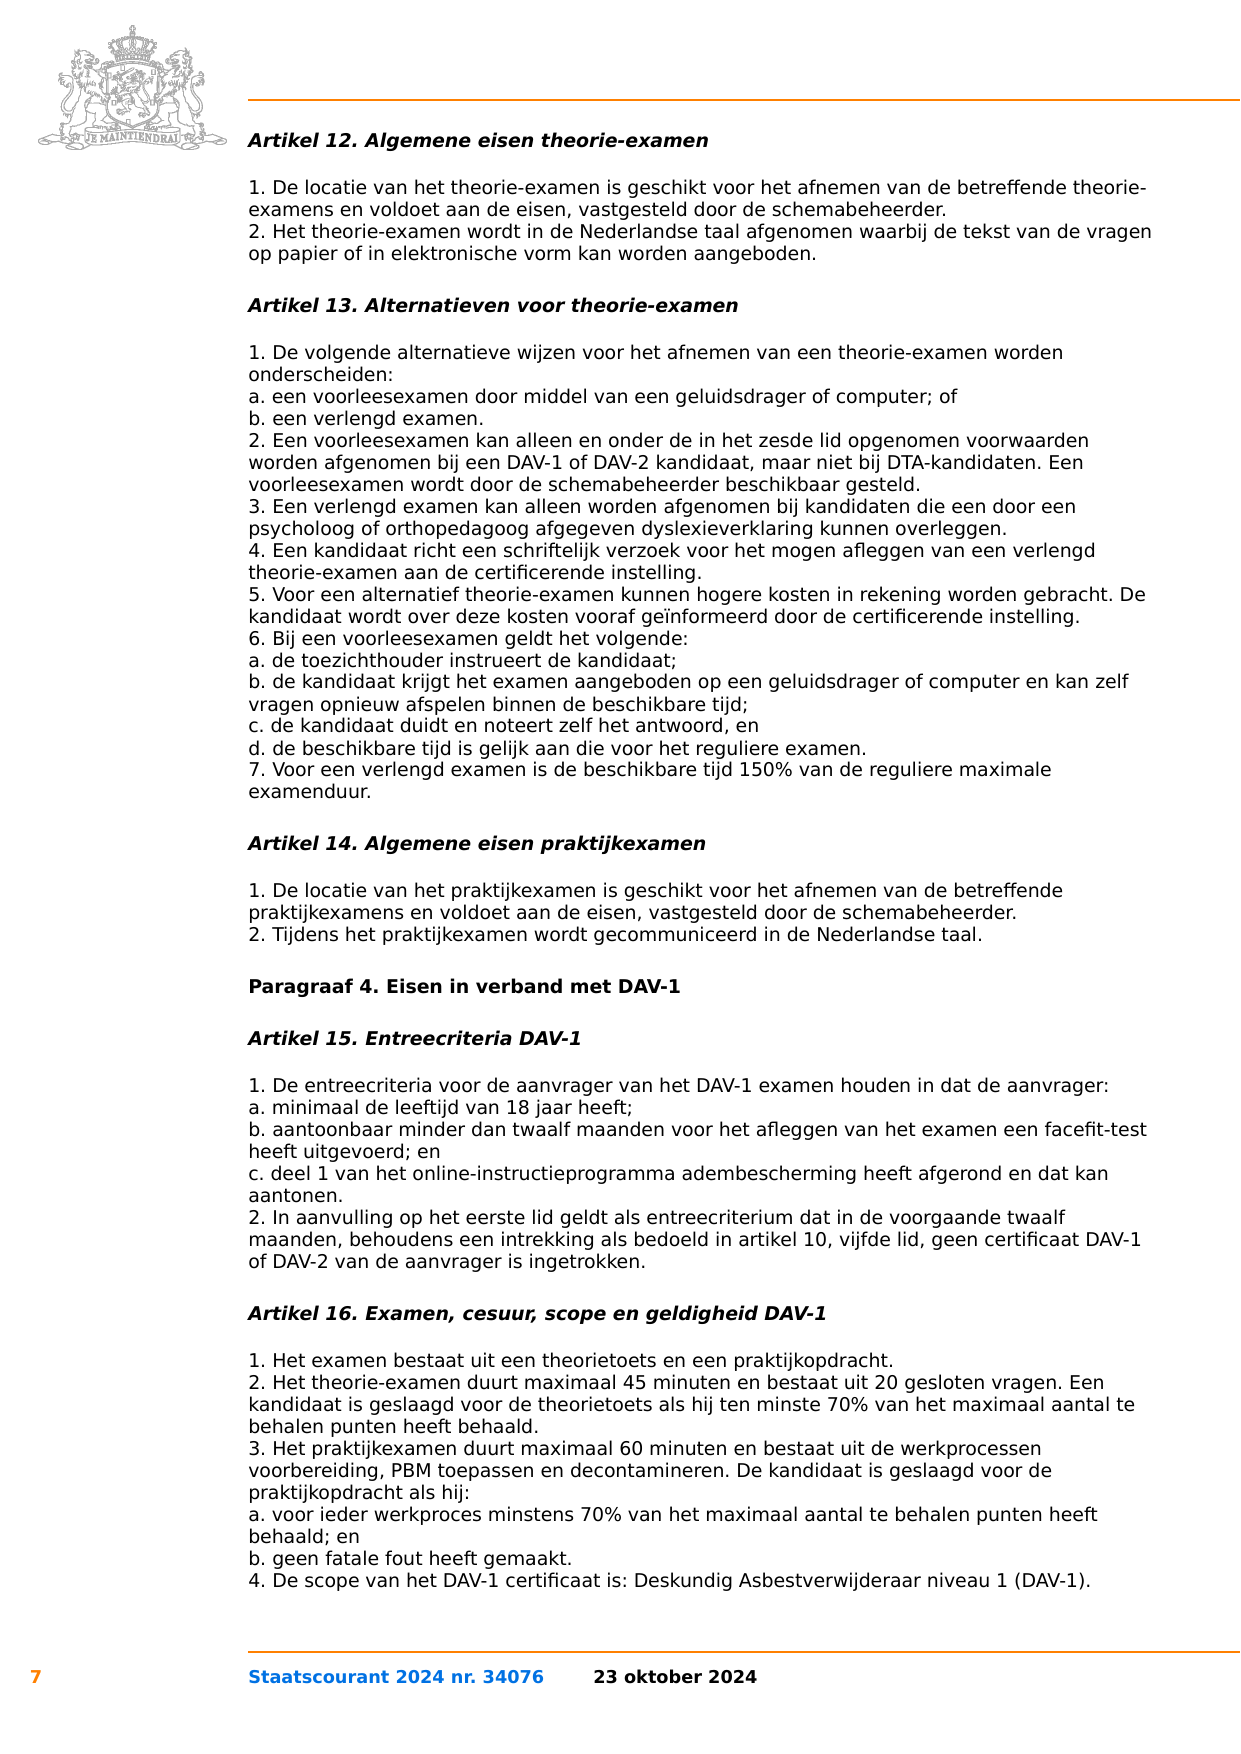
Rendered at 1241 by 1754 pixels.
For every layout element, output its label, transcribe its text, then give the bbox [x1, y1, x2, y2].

text 1. De locatie van het praktijkexamen is geschikt voor het afnemen van de betreffende praktijkexamens en voldoet aan de eisen, vastgesteld door de schemabeheerder. [248, 880, 1163, 924]
text 2. Het theorie-examen duurt maximaal 45 minuten en bestaat uit 20 gesloten vragen. Een kandidaat is geslaagd voor de theorietoets als hij ten minste 70% van het maximaal aantal te behalen punten heeft behaald. [248, 1372, 1163, 1438]
text c. deel 1 van het online-instructieprogramma adembescherming heeft afgerond en dat kan aantonen. [248, 1163, 1163, 1207]
text 2. Tijdens het praktijkexamen wordt gecommuniceerd in de Nederlandse taal. [248, 924, 1163, 946]
text 5. Voor een alternatief theorie-examen kunnen hogere kosten in rekening worden gebracht. De kandidaat wordt over deze kosten vooraf geïnformeerd door de certificerende instelling. [248, 583, 1163, 627]
text b. aantoonbaar minder dan twaalf maanden voor het afleggen van het examen een facefit-test heeft uitgevoerd; en [248, 1119, 1163, 1163]
text 4. De scope van het DAV-1 certificaat is: Deskundig Asbestverwijderaar niveau 1 (DAV-1). [248, 1570, 1163, 1592]
text a. de toezichthouder instrueert de kandidaat; [248, 649, 1163, 671]
text b. een verlengd examen. [248, 408, 1163, 430]
text 3. Een verlengd examen kan alleen worden afgenomen bij kandidaten die een door een psycholoog of orthopedagoog afgegeven dyslexieverklaring kunnen overleggen. [248, 496, 1163, 539]
text 2. Een voorleesexamen kan alleen en onder de in het zesde lid opgenomen voorwaarden worden afgenomen bij een DAV-1 of DAV-2 kandidaat, maar niet bij DTA-kandidaten. Een voorleesexamen wordt door de schemabeheerder beschikbaar gesteld. [248, 430, 1163, 496]
subtitle Artikel 16. Examen, cesuur, scope en geldigheid DAV-1 [248, 1303, 1163, 1325]
text 1. Het examen bestaat uit een theorietoets en een praktijkopdracht. [248, 1350, 1163, 1372]
text 4. Een kandidaat richt een schriftelijk verzoek voor het mogen afleggen van een verlengd theorie-examen aan de certificerende instelling. [248, 539, 1163, 583]
subtitle Artikel 13. Alternatieven voor theorie-examen [248, 295, 1163, 317]
subtitle Artikel 14. Algemene eisen praktijkexamen [248, 833, 1163, 855]
text a. een voorleesexamen door middel van een geluidsdrager of computer; of [248, 386, 1163, 408]
picture [38, 25, 227, 150]
text 2. Het theorie-examen wordt in de Nederlandse taal afgenomen waarbij de tekst van de vragen op papier of in elektronische vorm kan worden aangeboden. [248, 221, 1163, 265]
text 3. Het praktijkexamen duurt maximaal 60 minuten en bestaat uit de werkprocessen voorbereiding, PBM toepassen en decontamineren. De kandidaat is geslaagd voor de praktijkopdracht als hij: [248, 1438, 1163, 1504]
text b. de kandidaat krijgt het examen aangeboden op een geluidsdrager of computer en kan zelf vragen opnieuw afspelen binnen de beschikbare tijd; [248, 671, 1163, 715]
text 7. Voor een verlengd examen is de beschikbare tijd 150% van de reguliere maximale examenduur. [248, 759, 1163, 803]
text a. minimaal de leeftijd van 18 jaar heeft; [248, 1097, 1163, 1119]
text 1. De locatie van het theorie-examen is geschikt voor het afnemen van de betreffende theorie-examens en voldoet aan de eisen, vastgesteld door de schemabeheerder. [248, 177, 1163, 221]
subtitle Artikel 12. Algemene eisen theorie-examen [248, 130, 1163, 152]
subtitle Paragraaf 4. Eisen in verband met DAV-1 [248, 976, 1163, 998]
text 1. De volgende alternatieve wijzen voor het afnemen van een theorie-examen worden onderscheiden: [248, 342, 1163, 386]
text a. voor ieder werkproces minstens 70% van het maximaal aantal te behalen punten heeft behaald; en [248, 1504, 1163, 1548]
text d. de beschikbare tijd is gelijk aan die voor het reguliere examen. [248, 737, 1163, 759]
text 1. De entreecriteria voor de aanvrager van het DAV-1 examen houden in dat de aanvrager: [248, 1075, 1163, 1097]
text b. geen fatale fout heeft gemaakt. [248, 1548, 1163, 1570]
text c. de kandidaat duidt en noteert zelf het antwoord, en [248, 715, 1163, 737]
subtitle Artikel 15. Entreecriteria DAV-1 [248, 1028, 1163, 1050]
text 2. In aanvulling op het eerste lid geldt als entreecriterium dat in de voorgaande twaalf maanden, behoudens een intrekking als bedoeld in artikel 10, vijfde lid, geen certificaat DAV-1 of DAV-2 van de aanvrager is ingetrokken. [248, 1207, 1163, 1273]
text 6. Bij een voorleesexamen geldt het volgende: [248, 627, 1163, 649]
